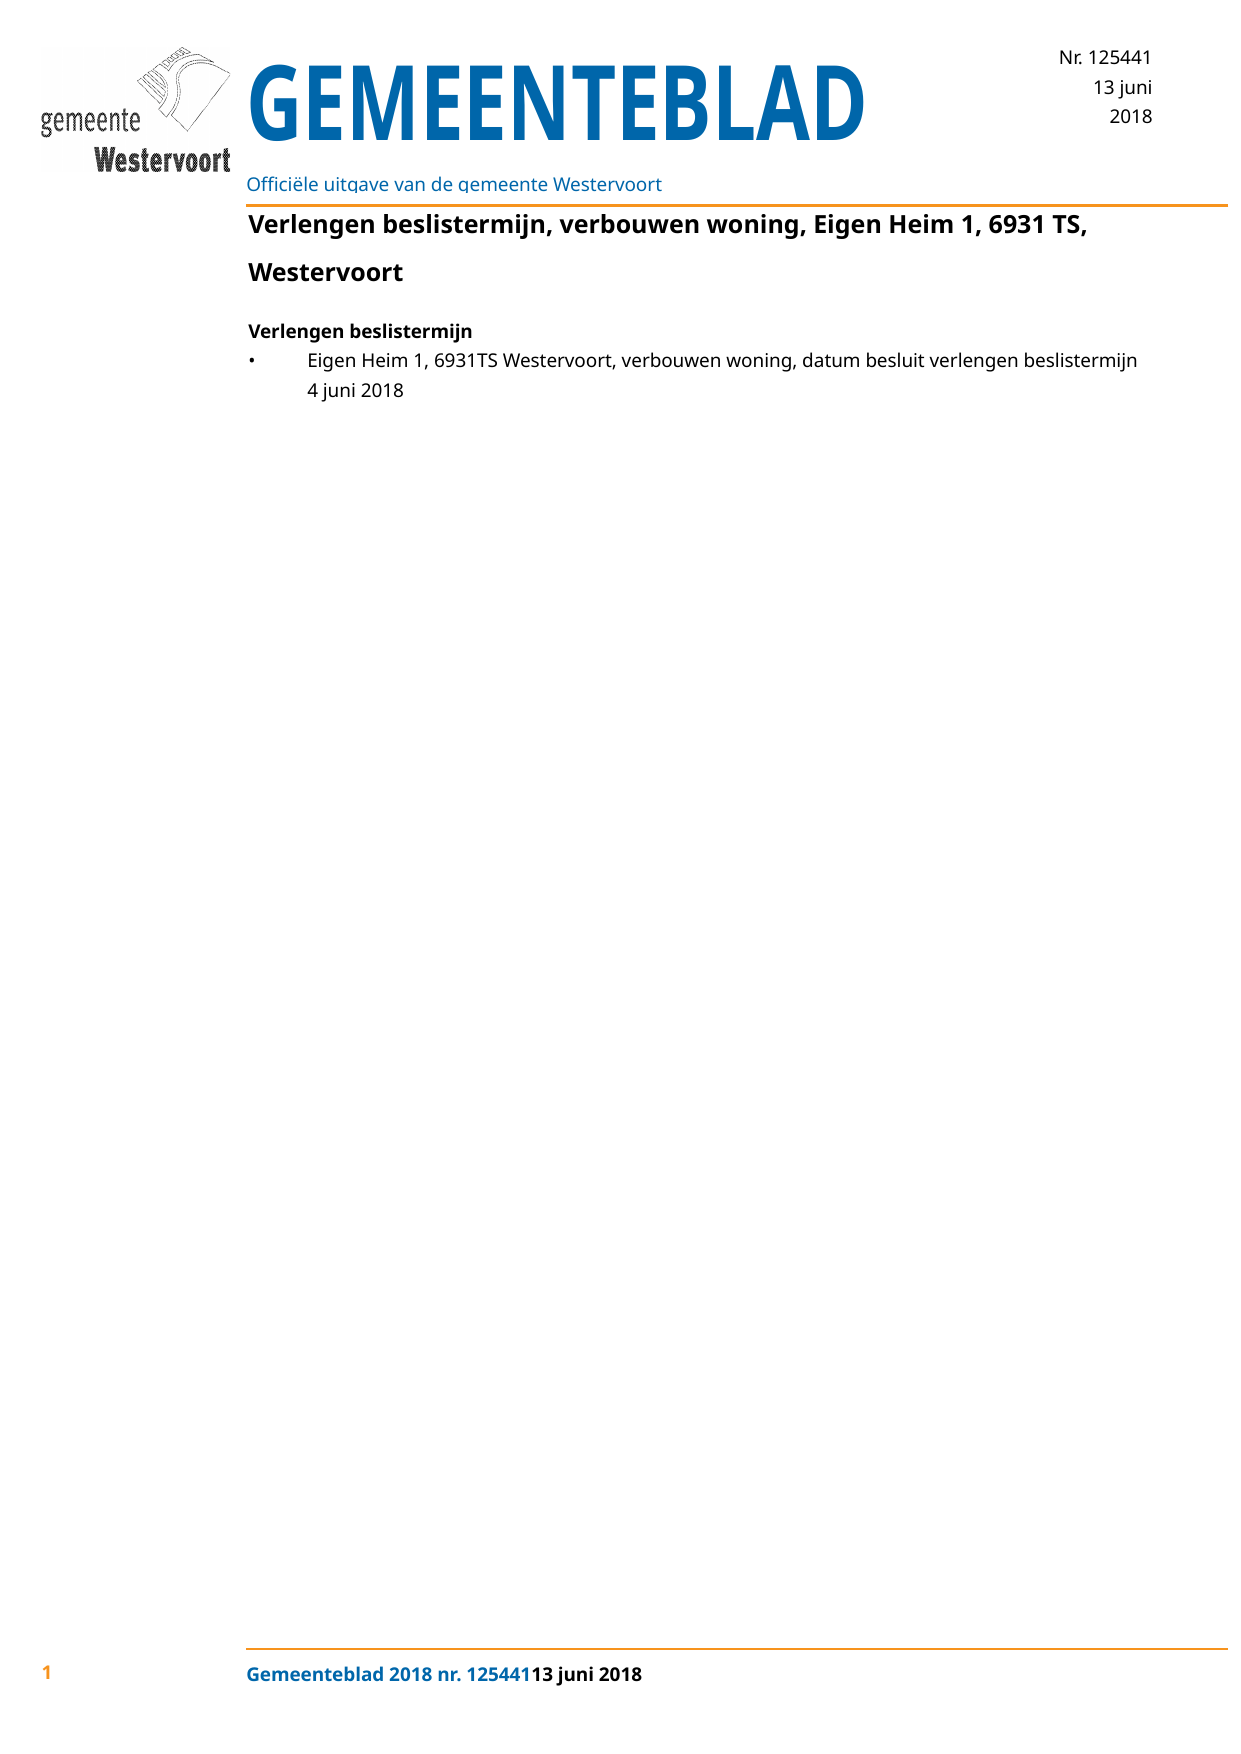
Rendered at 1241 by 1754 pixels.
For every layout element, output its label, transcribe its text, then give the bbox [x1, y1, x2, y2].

picture [41, 47, 231, 172]
list Eigen Heim 1, 6931TS Westervoort, verbouwen woning, datum besluit verlengen beslistermijn 4 juni 2018 [248, 347, 1152, 403]
text Verlengen beslistermijn, verbouwen woning, Eigen Heim 1, 6931 TS, Westervoort [248, 207, 1152, 288]
text Verlengen beslistermijn [248, 318, 1152, 344]
